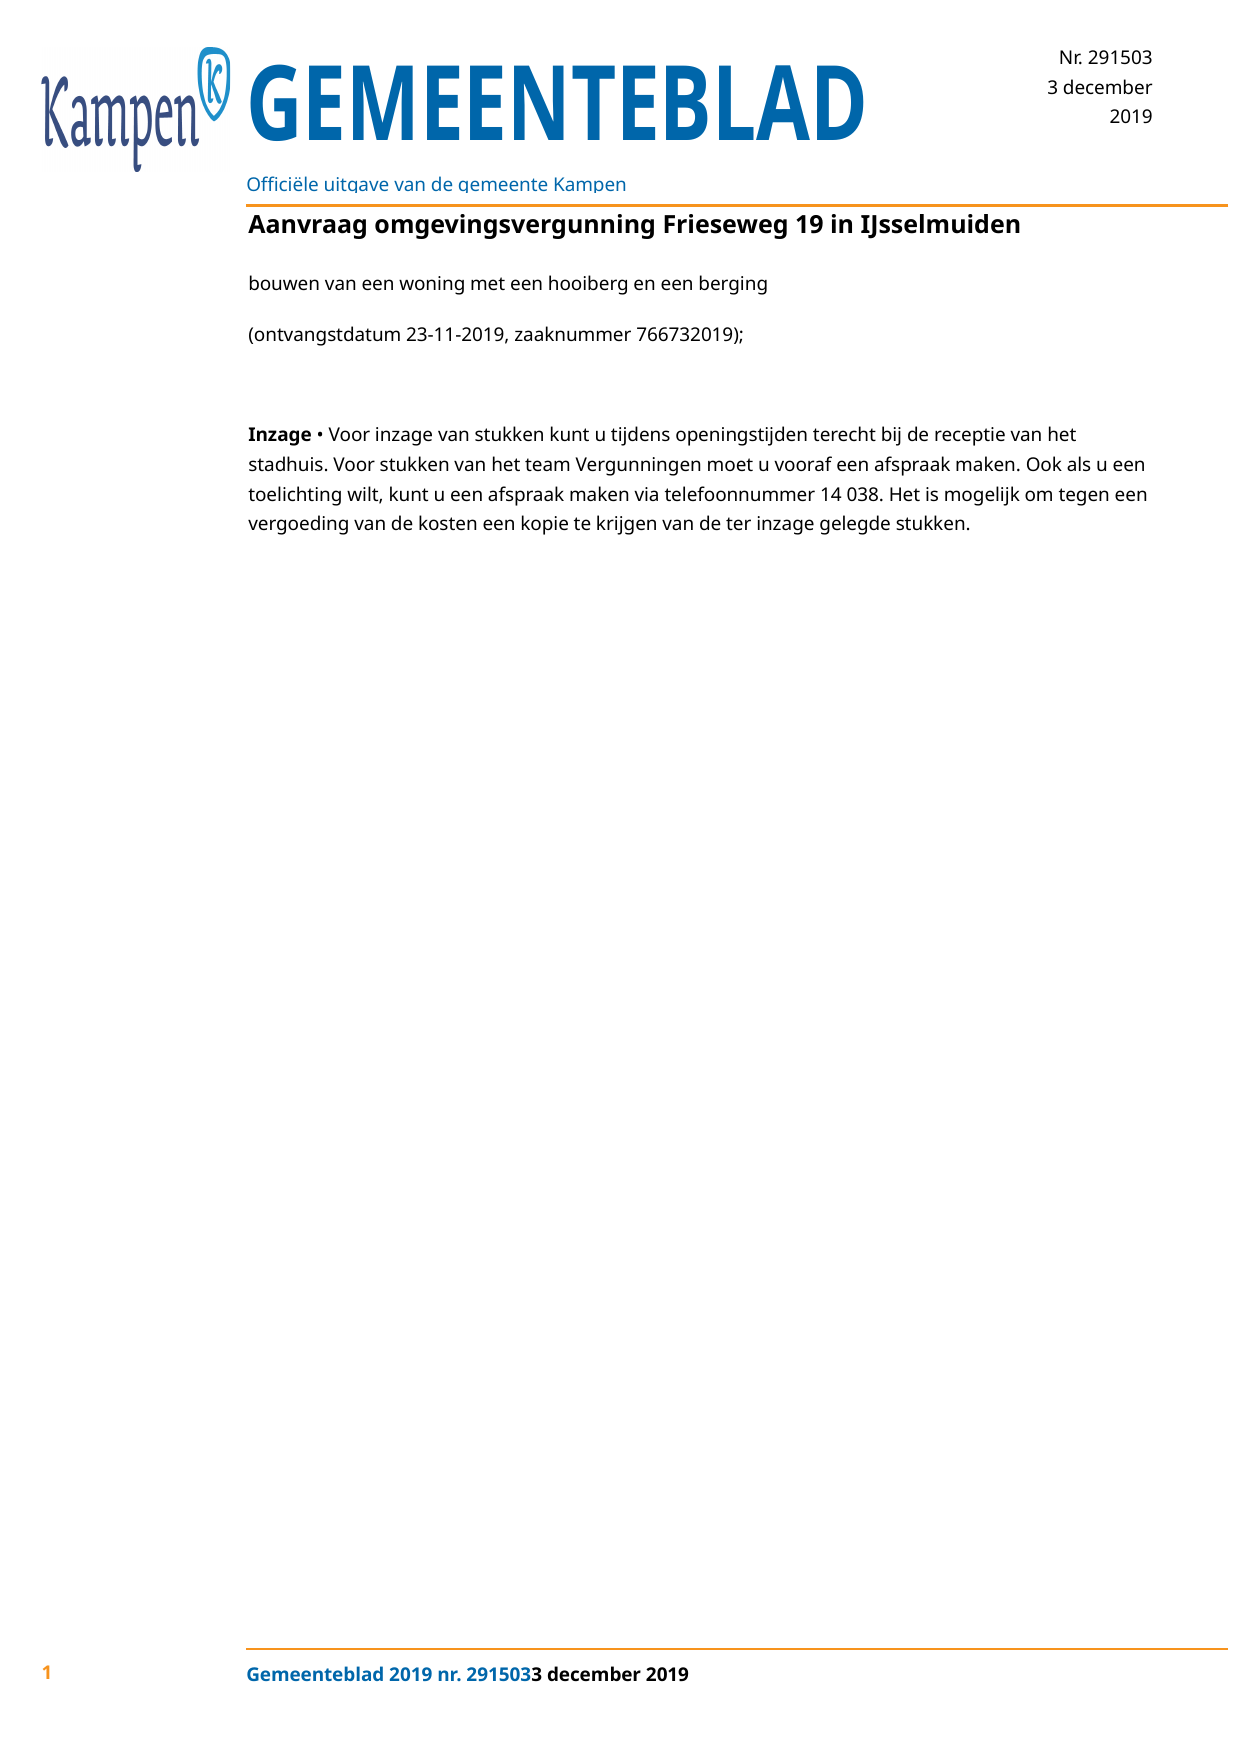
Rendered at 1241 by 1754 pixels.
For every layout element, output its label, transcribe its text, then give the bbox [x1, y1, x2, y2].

text (ontvangstdatum 23-11-2019, zaaknummer 766732019); [248, 321, 1152, 346]
picture [41, 47, 231, 172]
text Aanvraag omgevingsvergunning Frieseweg 19 in IJsselmuiden [248, 207, 1152, 241]
text bouwen van een woning met een hooiberg en een berging [248, 270, 1152, 296]
text Inzage • Voor inzage van stukken kunt u tijdens openingstijden terecht bij de receptie van het stadhuis. Voor stukken van het team Vergunningen moet u vooraf een afspraak maken. Ook als u een toelichting wilt, kunt u een afspraak maken via telefoonnummer 14 038. Het is mogelijk om tegen een vergoeding van de kosten een kopie te krijgen van de ter inzage gelegde stukken. [248, 422, 1152, 536]
